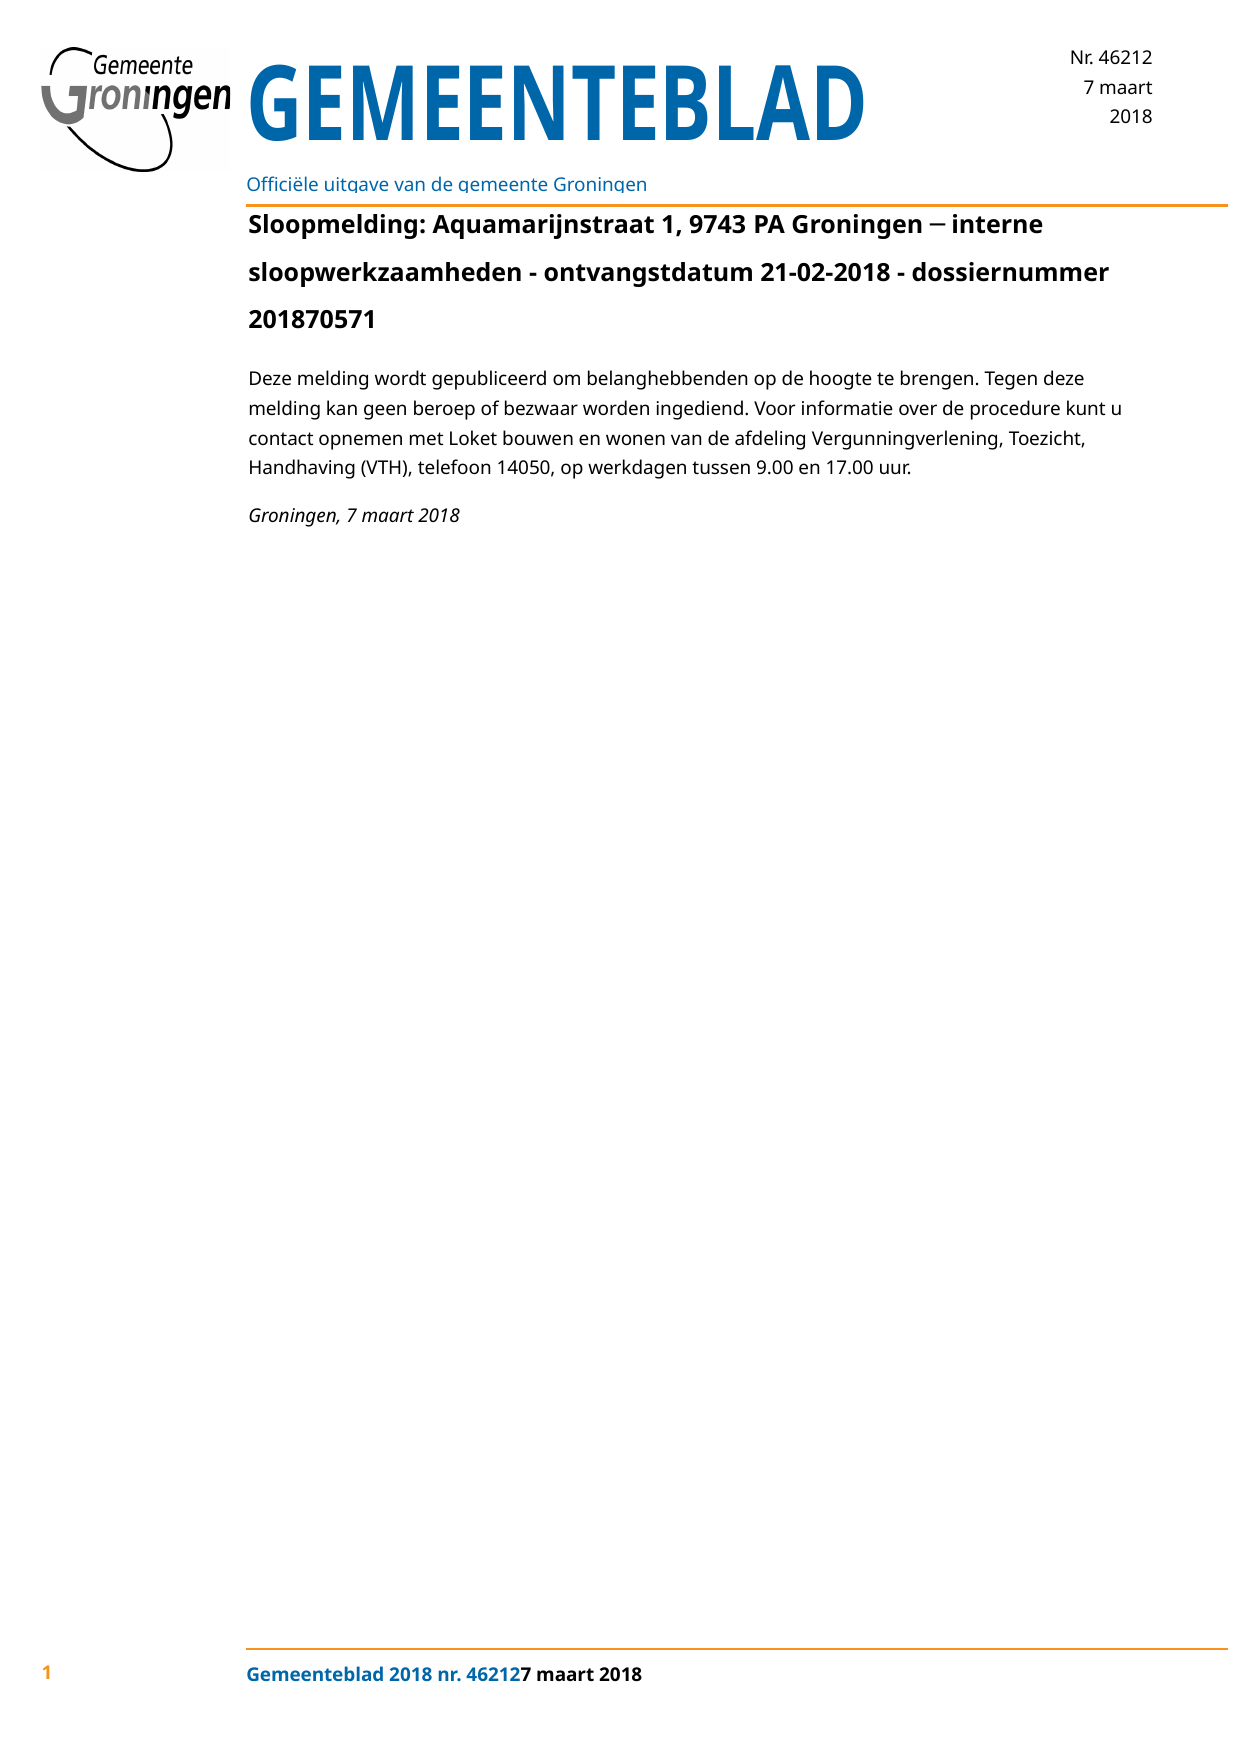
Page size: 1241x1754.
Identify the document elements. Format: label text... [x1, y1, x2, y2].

picture [41, 47, 231, 172]
text Sloopmelding: Aquamarijnstraat 1, 9743 PA Groningen ─ interne sloopwerkzaamheden - ontvangstdatum 21-02-2018 - dossiernummer 201870571 [248, 207, 1152, 336]
text Groningen, 7 maart 2018 [248, 502, 1152, 528]
text Deze melding wordt gepubliceerd om belanghebbenden op de hoogte te brengen. Tegen deze melding kan geen beroep of bezwaar worden ingediend. Voor informatie over de procedure kunt u contact opnemen met Loket bouwen en wonen van de afdeling Vergunningverlening, Toezicht, Handhaving (VTH), telefoon 14050, op werkdagen tussen 9.00 en 17.00 uur. [248, 366, 1152, 480]
